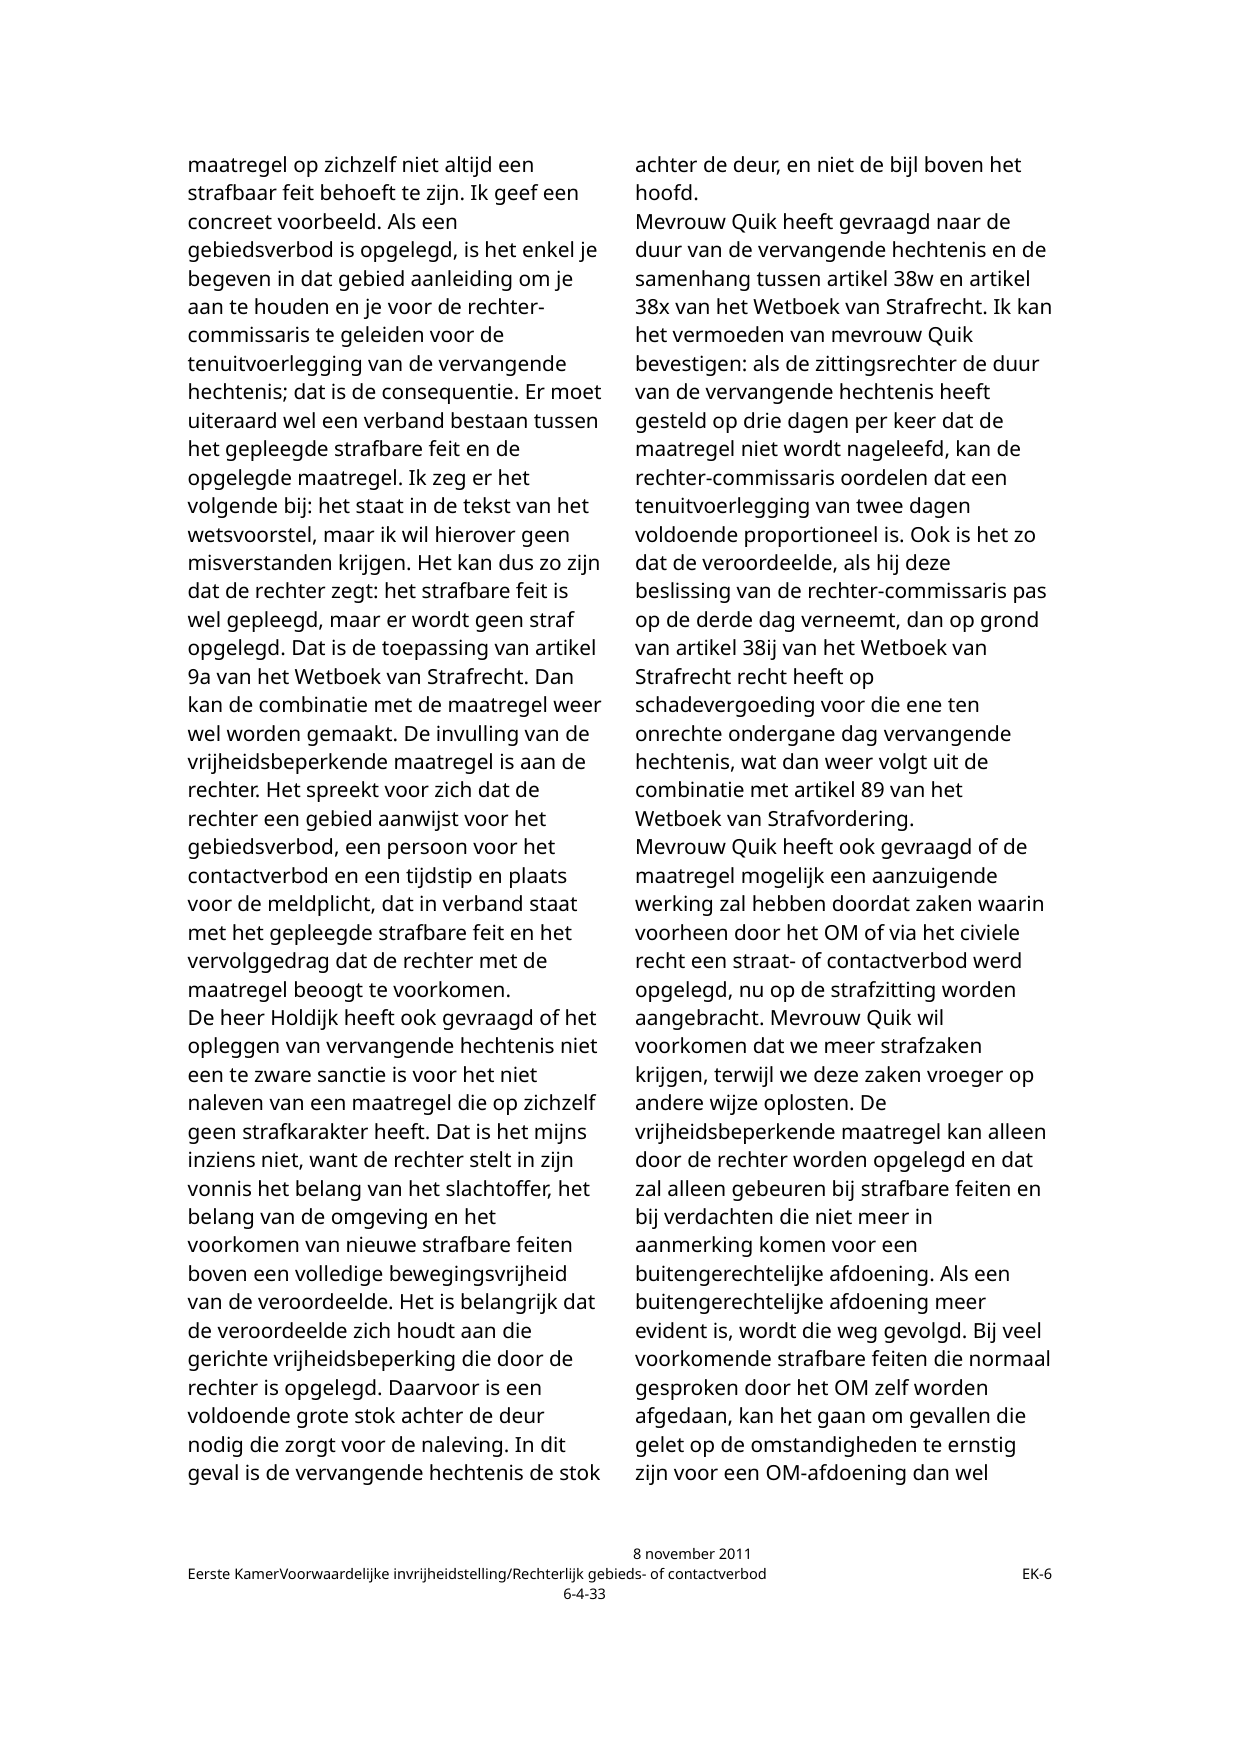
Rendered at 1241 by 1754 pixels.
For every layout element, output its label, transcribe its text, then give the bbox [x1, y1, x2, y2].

text achter de deur, en niet de bijl boven het hoofd. [635, 150, 1053, 207]
text Mevrouw Quik heeft ook gevraagd of de maatregel mogelijk een aanzuigende werking zal hebben doordat zaken waarin voorheen door het OM of via het civiele recht een straat- of contactverbod werd opgelegd, nu op de strafzitting worden aangebracht. Mevrouw Quik wil voorkomen dat we meer strafzaken krijgen, terwijl we deze zaken vroeger op andere wijze oplosten. De vrijheidsbeperkende maatregel kan alleen door de rechter worden opgelegd en dat zal alleen gebeuren bij strafbare feiten en bij verdachten die niet meer in aanmerking komen voor een buitengerechtelijke afdoening. Als een buitengerechtelijke afdoening meer evident is, wordt die weg gevolgd. Bij veel voorkomende strafbare feiten die normaal gesproken door het OM zelf worden afgedaan, kan het gaan om gevallen die gelet op de omstandigheden te ernstig zijn voor een OM-afdoening dan wel [635, 832, 1053, 1487]
text De heer Holdijk heeft ook gevraagd of het opleggen van vervangende hechtenis niet een te zware sanctie is voor het niet naleven van een maatregel die op zichzelf geen strafkarakter heeft. Dat is het mijns inziens niet, want de rechter stelt in zijn vonnis het belang van het slachtoffer, het belang van de omgeving en het voorkomen van nieuwe strafbare feiten boven een volledige bewegingsvrijheid van de veroordeelde. Het is belangrijk dat de veroordeelde zich houdt aan die gerichte vrijheidsbeperking die door de rechter is opgelegd. Daarvoor is een voldoende grote stok achter de deur nodig die zorgt voor de naleving. In dit geval is de vervangende hechtenis de stok [187, 1003, 605, 1487]
text Mevrouw Quik heeft gevraagd naar de duur van de vervangende hechtenis en de samenhang tussen artikel 38w en artikel 38x van het Wetboek van Strafrecht. Ik kan het vermoeden van mevrouw Quik bevestigen: als de zittingsrechter de duur van de vervangende hechtenis heeft gesteld op drie dagen per keer dat de maatregel niet wordt nageleefd, kan de rechter-commissaris oordelen dat een tenuitvoerlegging van twee dagen voldoende proportioneel is. Ook is het zo dat de veroordeelde, als hij deze beslissing van de rechter-commissaris pas op de derde dag verneemt, dan op grond van artikel 38ij van het Wetboek van Strafrecht recht heeft op schadevergoeding voor die ene ten onrechte ondergane dag vervangende hechtenis, wat dan weer volgt uit de combinatie met artikel 89 van het Wetboek van Strafvordering. [635, 207, 1053, 832]
text maatregel op zichzelf niet altijd een strafbaar feit behoeft te zijn. Ik geef een concreet voorbeeld. Als een gebiedsverbod is opgelegd, is het enkel je begeven in dat gebied aanleiding om je aan te houden en je voor de rechter-commissaris te geleiden voor de tenuitvoerlegging van de vervangende hechtenis; dat is de consequentie. Er moet uiteraard wel een verband bestaan tussen het gepleegde strafbare feit en de opgelegde maatregel. Ik zeg er het volgende bij: het staat in de tekst van het wetsvoorstel, maar ik wil hierover geen misverstanden krijgen. Het kan dus zo zijn dat de rechter zegt: het strafbare feit is wel gepleegd, maar er wordt geen straf opgelegd. Dat is de toepassing van artikel 9a van het Wetboek van Strafrecht. Dan kan de combinatie met de maatregel weer wel worden gemaakt. De invulling van de vrijheidsbeperkende maatregel is aan de rechter. Het spreekt voor zich dat de rechter een gebied aanwijst voor het gebiedsverbod, een persoon voor het contactverbod en een tijdstip en plaats voor de meldplicht, dat in verband staat met het gepleegde strafbare feit en het vervolggedrag dat de rechter met de maatregel beoogt te voorkomen. [187, 150, 605, 1003]
